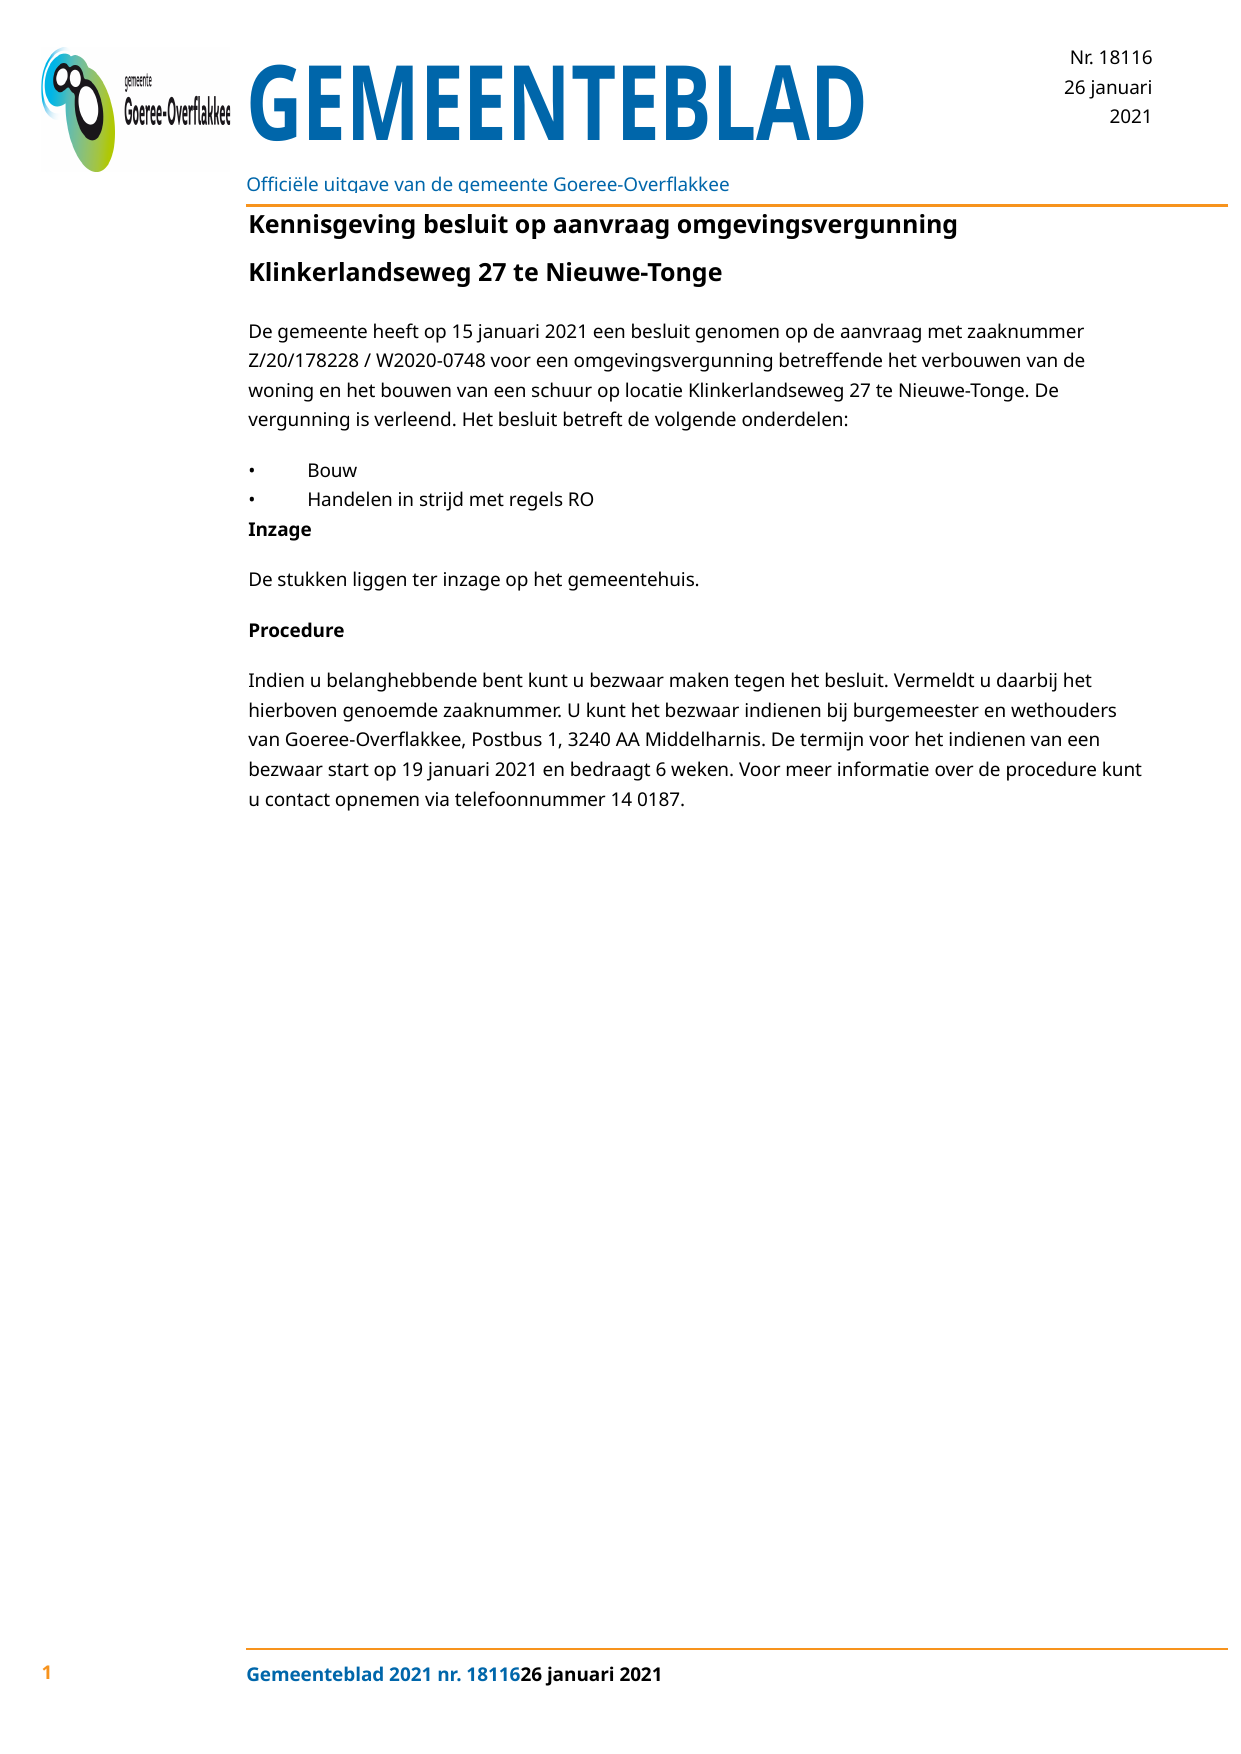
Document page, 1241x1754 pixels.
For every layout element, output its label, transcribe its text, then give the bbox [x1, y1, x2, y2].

list Handelen in strijd met regels RO [248, 487, 1152, 512]
text Kennisgeving besluit op aanvraag omgevingsvergunning Klinkerlandseweg 27 te Nieuwe-Tonge [248, 207, 1152, 288]
picture [41, 47, 231, 172]
text Inzage [248, 516, 1152, 542]
text De gemeente heeft op 15 januari 2021 een besluit genomen op de aanvraag met zaaknummer Z/20/178228 / W2020-0748 voor een omgevingsvergunning betreffende het verbouwen van de woning en het bouwen van een schuur op locatie Klinkerlandseweg 27 te Nieuwe-Tonge. De vergunning is verleend. Het besluit betreft de volgende onderdelen: [248, 318, 1152, 432]
text Indien u belanghebbende bent kunt u bezwaar maken tegen het besluit. Vermeldt u daarbij het hierboven genoemde zaaknummer. U kunt het bezwaar indienen bij burgemeester en wethouders van Goeree-Overflakkee, Postbus 1, 3240 AA Middelharnis. De termijn voor het indienen van een bezwaar start op 19 januari 2021 en bedraagt 6 weken. Voor meer informatie over de procedure kunt u contact opnemen via telefoonnummer 14 0187. [248, 667, 1152, 812]
text De stukken liggen ter inzage op het gemeentehuis. [248, 567, 1152, 592]
text Procedure [248, 617, 1152, 643]
list Bouw [248, 457, 1152, 483]
